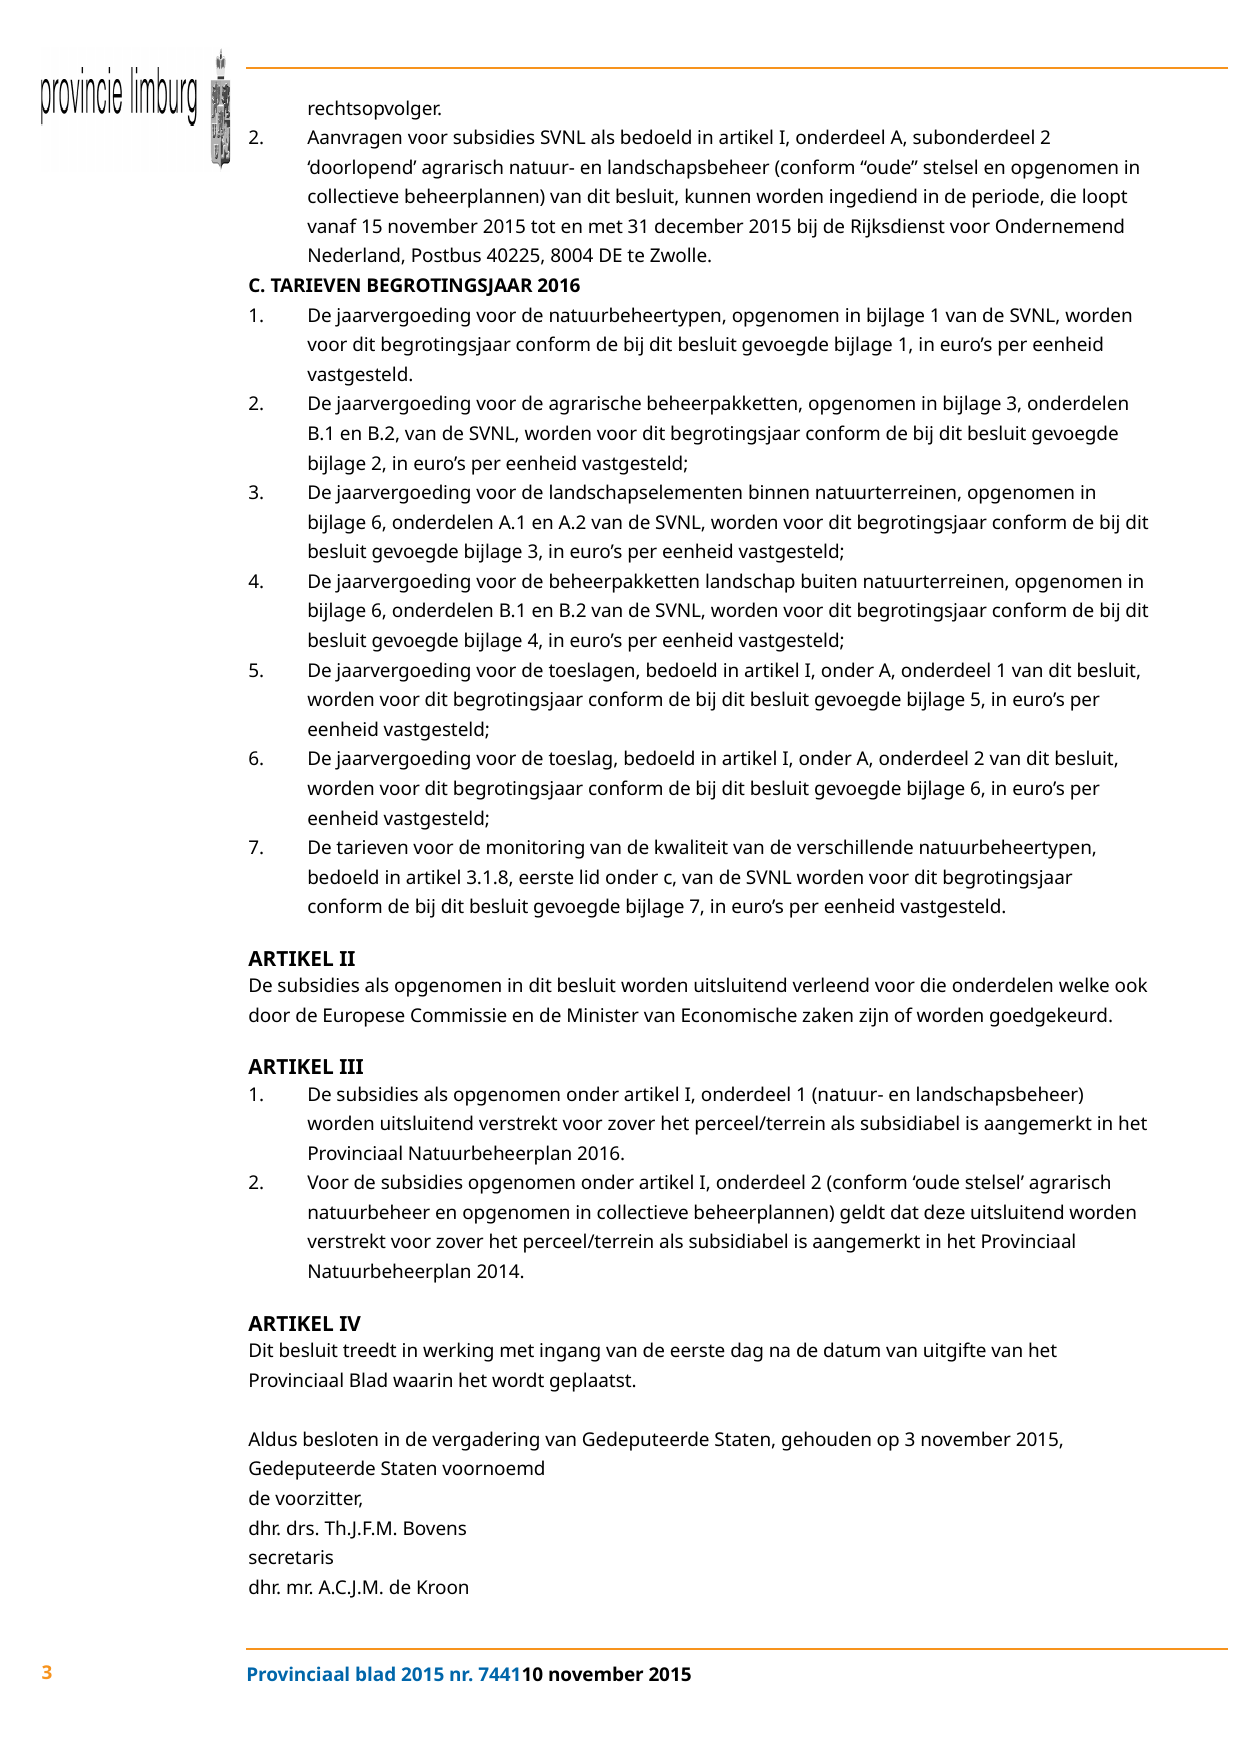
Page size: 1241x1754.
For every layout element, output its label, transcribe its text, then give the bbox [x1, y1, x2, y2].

list De jaarvergoeding voor de toeslagen, bedoeld in artikel I, onder A, onderdeel 1 van dit besluit, worden voor dit begrotingsjaar conform de bij dit besluit gevoegde bijlage 5, in euro’s per eenheid vastgesteld; [248, 657, 1152, 742]
text ARTIKEL IV [248, 1309, 1152, 1337]
text ARTIKEL III [248, 1052, 1152, 1081]
text secretaris [248, 1544, 1152, 1570]
text ARTIKEL II [248, 944, 1152, 972]
list rechtsopvolger. [248, 95, 1152, 121]
text Dit besluit treedt in werking met ingang van de eerste dag na de datum van uitgifte van het Provinciaal Blad waarin het wordt geplaatst. [248, 1337, 1152, 1392]
text Aldus besloten in de vergadering van Gedeputeerde Staten, gehouden op 3 november 2015, [248, 1426, 1152, 1452]
text De subsidies als opgenomen in dit besluit worden uitsluitend verleend voor die onderdelen welke ook door de Europese Commissie en de Minister van Economische zaken zijn of worden goedgekeurd. [248, 972, 1152, 1028]
text C. TARIEVEN BEGROTINGSJAAR 2016 [248, 272, 1152, 298]
text Gedeputeerde Staten voornoemd [248, 1456, 1152, 1481]
text dhr. mr. A.C.J.M. de Kroon [248, 1574, 1152, 1599]
picture [41, 47, 231, 172]
list De jaarvergoeding voor de agrarische beheerpakketten, opgenomen in bijlage 3, onderdelen B.1 en B.2, van de SVNL, worden voor dit begrotingsjaar conform de bij dit besluit gevoegde bijlage 2, in euro’s per eenheid vastgesteld; [248, 391, 1152, 476]
list De jaarvergoeding voor de natuurbeheertypen, opgenomen in bijlage 1 van de SVNL, worden voor dit begrotingsjaar conform de bij dit besluit gevoegde bijlage 1, in euro’s per eenheid vastgesteld. [248, 302, 1152, 387]
text dhr. drs. Th.J.F.M. Bovens [248, 1515, 1152, 1540]
list De tarieven voor de monitoring van de kwaliteit van de verschillende natuurbeheertypen, bedoeld in artikel 3.1.8, eerste lid onder c, van de SVNL worden voor dit begrotingsjaar conform de bij dit besluit gevoegde bijlage 7, in euro’s per eenheid vastgesteld. [248, 834, 1152, 919]
list Voor de subsidies opgenomen onder artikel I, onderdeel 2 (conform ‘oude stelsel’ agrarisch natuurbeheer en opgenomen in collectieve beheerplannen) geldt dat deze uitsluitend worden verstrekt voor zover het perceel/terrein als subsidiabel is aangemerkt in het Provinciaal Natuurbeheerplan 2014. [248, 1169, 1152, 1284]
list De jaarvergoeding voor de toeslag, bedoeld in artikel I, onder A, onderdeel 2 van dit besluit, worden voor dit begrotingsjaar conform de bij dit besluit gevoegde bijlage 6, in euro’s per eenheid vastgesteld; [248, 746, 1152, 831]
list De jaarvergoeding voor de landschapselementen binnen natuurterreinen, opgenomen in bijlage 6, onderdelen A.1 en A.2 van de SVNL, worden voor dit begrotingsjaar conform de bij dit besluit gevoegde bijlage 3, in euro’s per eenheid vastgesteld; [248, 479, 1152, 564]
text de voorzitter, [248, 1485, 1152, 1511]
list Aanvragen voor subsidies SVNL als bedoeld in artikel I, onderdeel A, subonderdeel 2 ‘doorlopend’ agrarisch natuur- en landschapsbeheer (conform “oude” stelsel en opgenomen in collectieve beheerplannen) van dit besluit, kunnen worden ingediend in de periode, die loopt vanaf 15 november 2015 tot en met 31 december 2015 bij de Rijksdienst voor Ondernemend Nederland, Postbus 40225, 8004 DE te Zwolle. [248, 124, 1152, 268]
list De jaarvergoeding voor de beheerpakketten landschap buiten natuurterreinen, opgenomen in bijlage 6, onderdelen B.1 en B.2 van de SVNL, worden voor dit begrotingsjaar conform de bij dit besluit gevoegde bijlage 4, in euro’s per eenheid vastgesteld; [248, 568, 1152, 653]
list De subsidies als opgenomen onder artikel I, onderdeel 1 (natuur- en landschapsbeheer) worden uitsluitend verstrekt voor zover het perceel/terrein als subsidiabel is aangemerkt in het Provinciaal Natuurbeheerplan 2016. [248, 1081, 1152, 1166]
